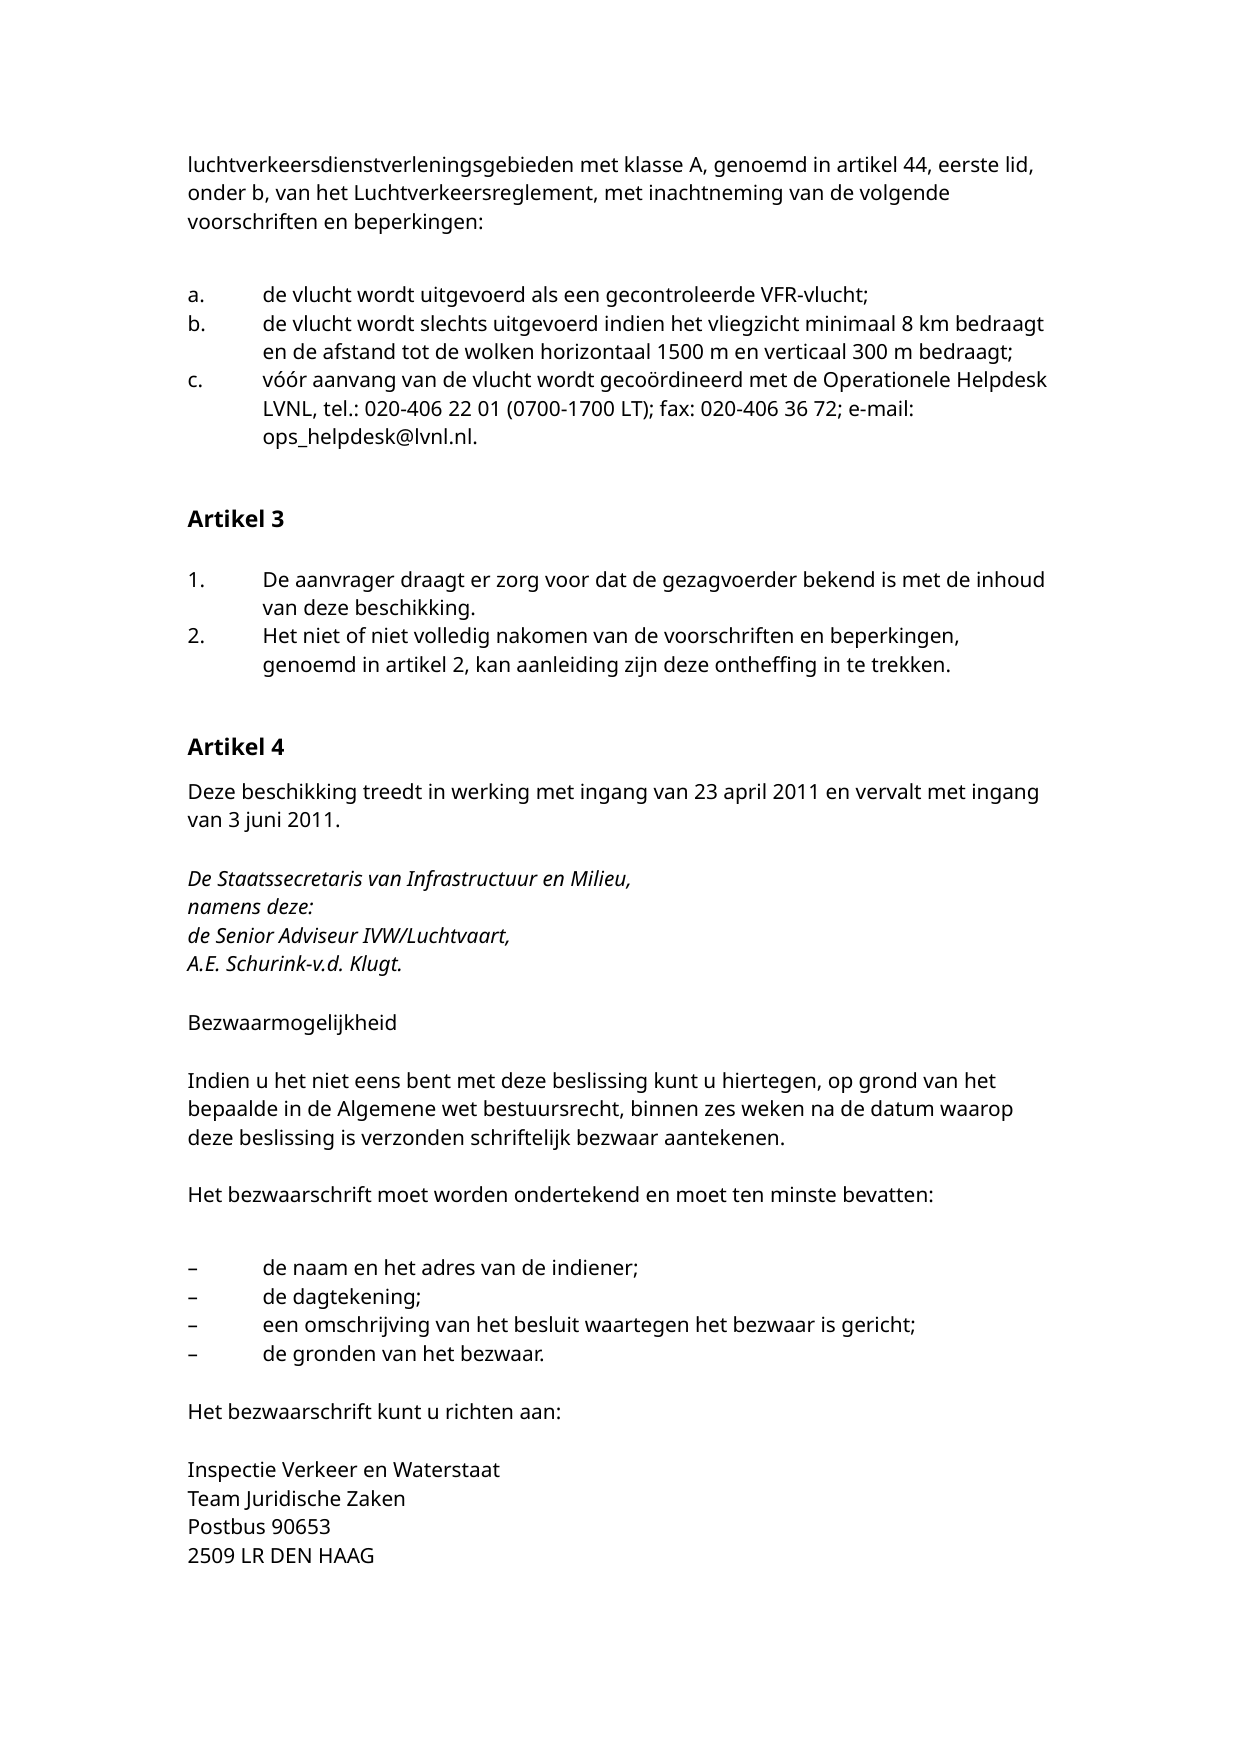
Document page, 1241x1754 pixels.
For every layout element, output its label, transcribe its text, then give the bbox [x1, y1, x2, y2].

list vóór aanvang van de vlucht wordt gecoördineerd met de Operationele Helpdesk LVNL, tel.: 020-406 22 01 (0700-1700 LT); fax: 020-406 36 72; e-mail: ops_helpdesk@lvnl.nl. [187, 366, 1053, 451]
list de gronden van het bezwaar. [187, 1339, 1053, 1367]
text A.E. Schurink-v.d. Klugt. [187, 949, 1053, 978]
text Inspectie Verkeer en Waterstaat [187, 1456, 1053, 1484]
text De Staatssecretaris van Infrastructuur en Milieu, [187, 864, 1053, 892]
text 2509 LR DEN HAAG [187, 1541, 1053, 1569]
text de Senior Adviseur IVW/Luchtvaart, [187, 921, 1053, 949]
list Het niet of niet volledig nakomen van de voorschriften en beperkingen, genoemd in artikel 2, kan aanleiding zijn deze ontheffing in te trekken. [187, 622, 1053, 678]
text namens deze: [187, 892, 1053, 921]
subtitle Artikel 3 [187, 503, 1053, 535]
list de dagtekening; [187, 1282, 1053, 1310]
list de naam en het adres van de indiener; [187, 1253, 1053, 1282]
text Deze beschikking treedt in werking met ingang van 23 april 2011 en vervalt met ingang van 3 juni 2011. [187, 777, 1053, 834]
text Postbus 90653 [187, 1512, 1053, 1541]
list een omschrijving van het besluit waartegen het bezwaar is gericht; [187, 1310, 1053, 1339]
list de vlucht wordt slechts uitgevoerd indien het vliegzicht minimaal 8 km bedraagt en de afstand tot de wolken horizontaal 1500 m en verticaal 300 m bedraagt; [187, 309, 1053, 366]
text Het bezwaarschrift kunt u richten aan: [187, 1397, 1053, 1426]
text Bezwaarmogelijkheid [187, 1008, 1053, 1036]
text Het bezwaarschrift moet worden ondertekend en moet ten minste bevatten: [187, 1181, 1053, 1209]
text luchtverkeersdienstverleningsgebieden met klasse A, genoemd in artikel 44, eerste lid, onder b, van het Luchtverkeersreglement, met inachtneming van de volgende voorschriften en beperkingen: [187, 150, 1053, 235]
list De aanvrager draagt er zorg voor dat de gezagvoerder bekend is met de inhoud van deze beschikking. [187, 565, 1053, 622]
text Team Juridische Zaken [187, 1484, 1053, 1512]
text Indien u het niet eens bent met deze beslissing kunt u hiertegen, op grond van het bepaalde in de Algemene wet bestuursrecht, binnen zes weken na de datum waarop deze beslissing is verzonden schriftelijk bezwaar aantekenen. [187, 1066, 1053, 1151]
subtitle Artikel 4 [187, 731, 1053, 762]
list de vlucht wordt uitgevoerd als een gecontroleerde VFR-vlucht; [187, 280, 1053, 309]
